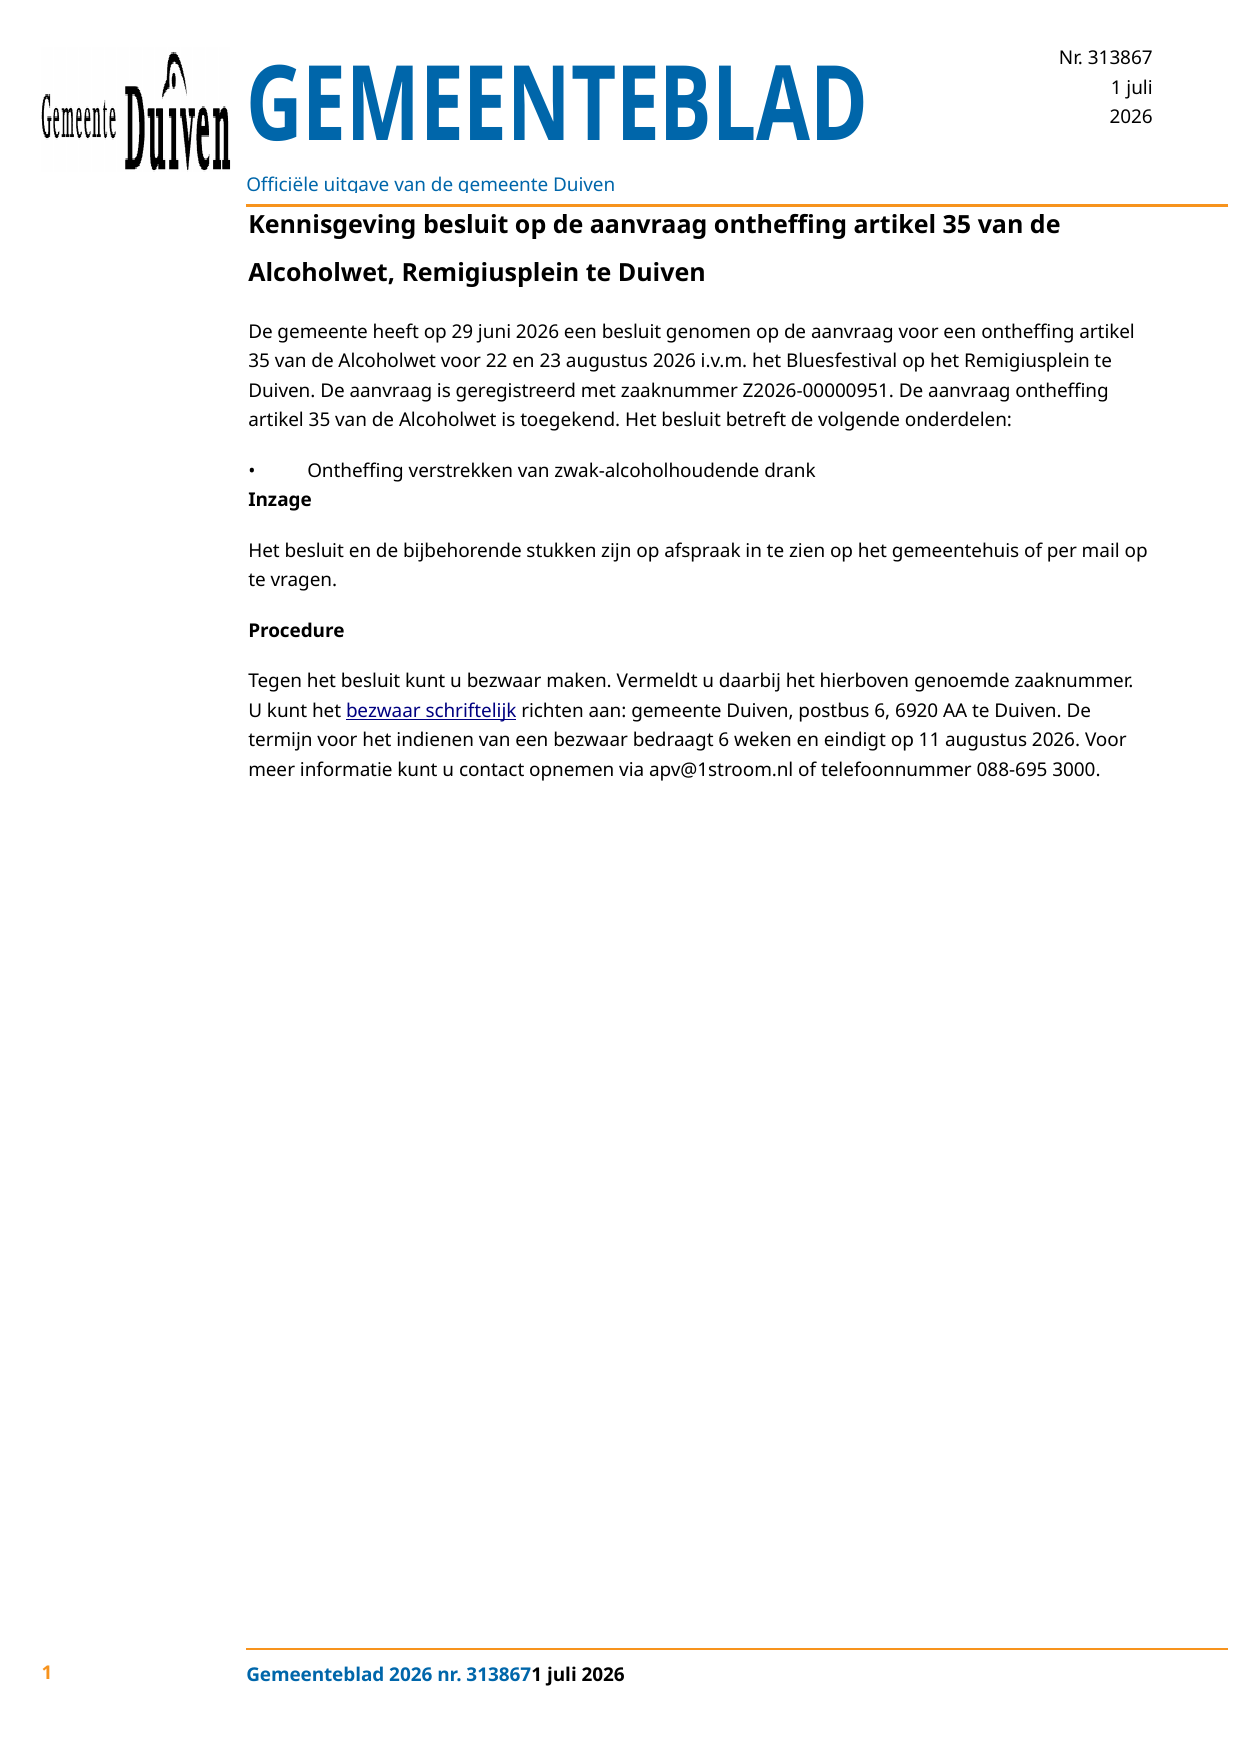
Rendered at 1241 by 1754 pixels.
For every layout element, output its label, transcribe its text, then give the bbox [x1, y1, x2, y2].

text De gemeente heeft op 29 juni 2026 een besluit genomen op de aanvraag voor een ontheffing artikel 35 van de Alcoholwet voor 22 en 23 augustus 2026 i.v.m. het Bluesfestival op het Remigiusplein te Duiven. De aanvraag is geregistreerd met zaaknummer Z2026-00000951. De aanvraag ontheffing artikel 35 van de Alcoholwet is toegekend. Het besluit betreft de volgende onderdelen: [248, 318, 1152, 432]
text Het besluit en de bijbehorende stukken zijn op afspraak in te zien op het gemeentehuis of per mail op te vragen. [248, 537, 1152, 592]
text Tegen het besluit kunt u bezwaar maken. Vermeldt u daarbij het hierboven genoemde zaaknummer. U kunt het bezwaar schriftelijk richten aan: gemeente Duiven, postbus 6, 6920 AA te Duiven. De termijn voor het indienen van een bezwaar bedraagt 6 weken en eindigt op 11 augustus 2026. Voor meer informatie kunt u contact opnemen via apv@1stroom.nl of telefoonnummer 088-695 3000. [248, 667, 1152, 782]
picture [41, 47, 231, 172]
text Procedure [248, 617, 1152, 643]
text Kennisgeving besluit op de aanvraag ontheffing artikel 35 van de Alcoholwet, Remigiusplein te Duiven [248, 207, 1152, 288]
text Inzage [248, 487, 1152, 512]
list Ontheffing verstrekken van zwak-alcoholhoudende drank [248, 457, 1152, 483]
